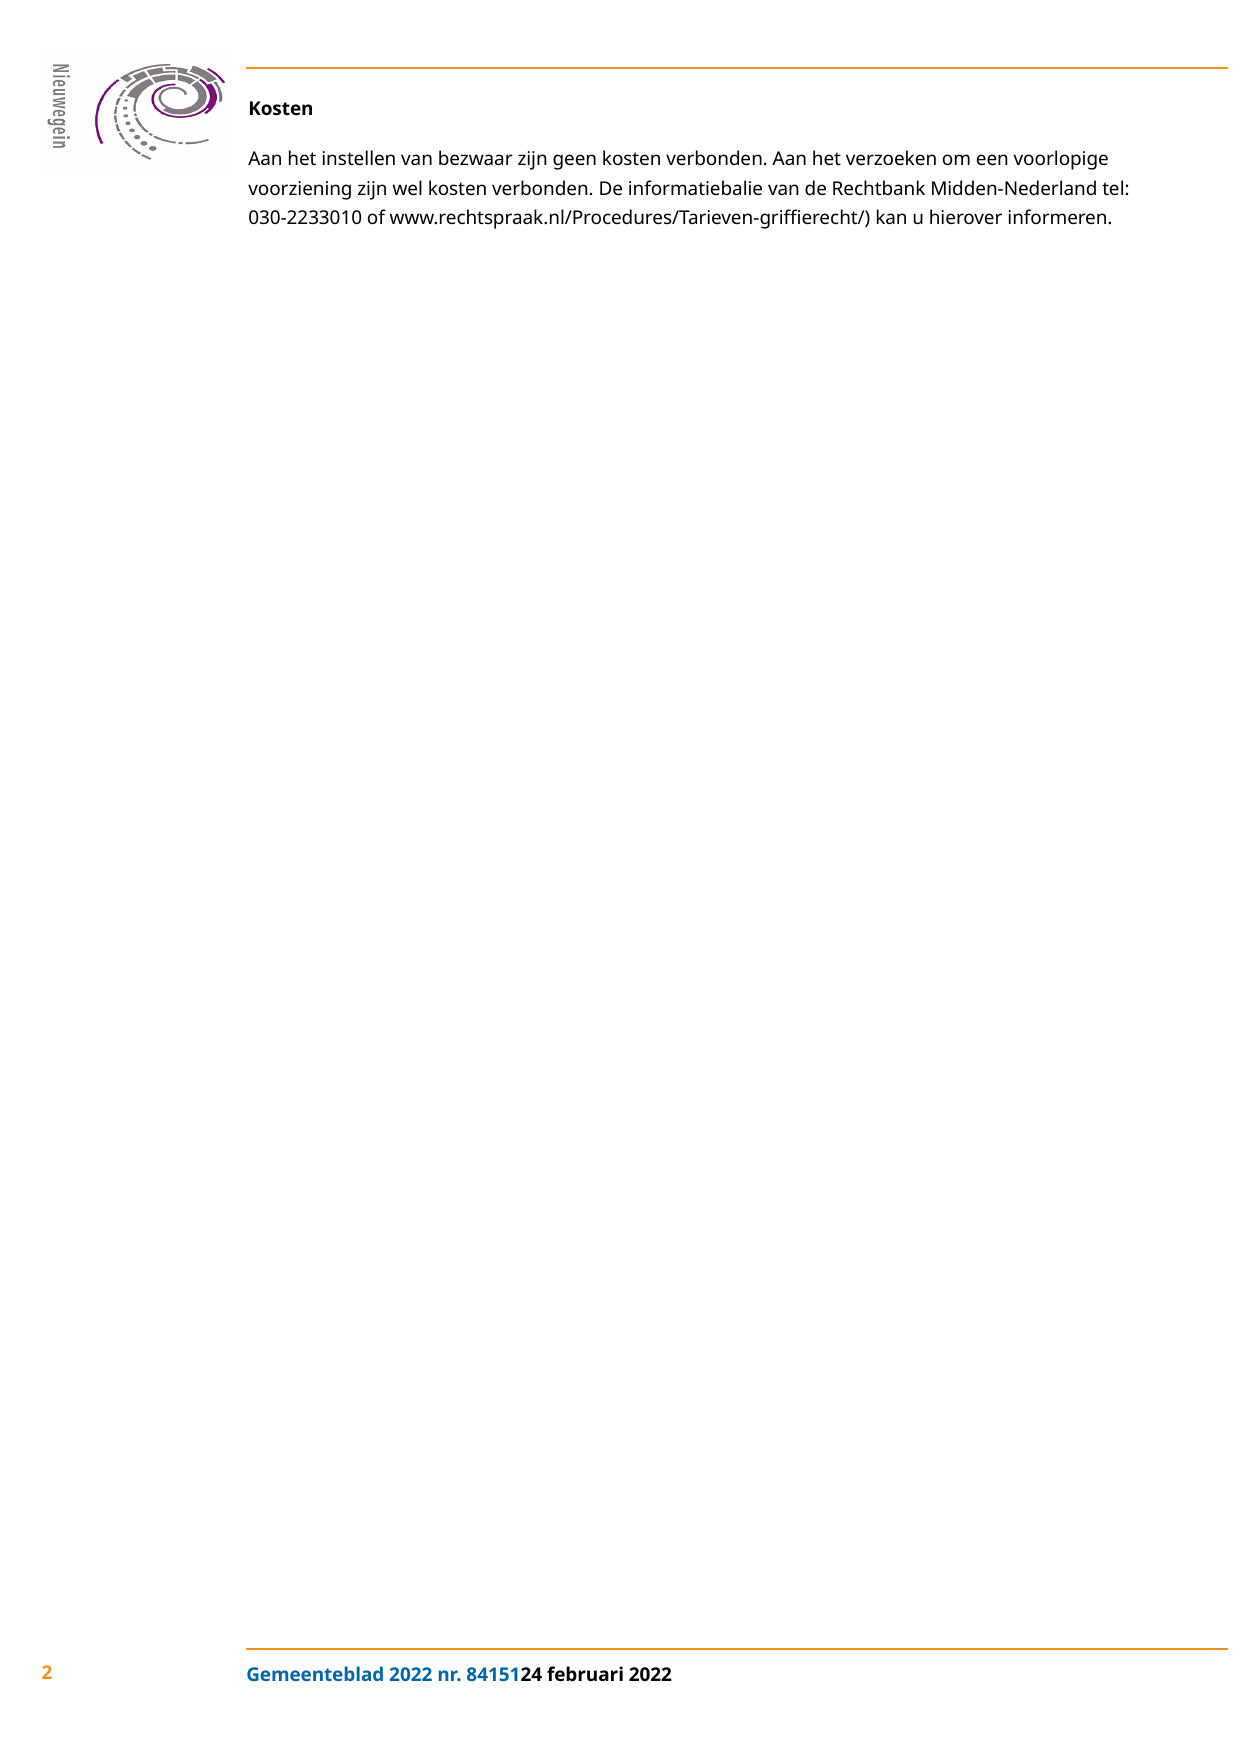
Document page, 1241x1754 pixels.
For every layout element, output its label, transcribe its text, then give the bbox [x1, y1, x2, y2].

text Kosten [248, 95, 1152, 121]
text Aan het instellen van bezwaar zijn geen kosten verbonden. Aan het verzoeken om een voorlopige voorziening zijn wel kosten verbonden. De informatiebalie van de Rechtbank Midden-Nederland tel: 030-2233010 of www.rechtspraak.nl/Procedures/Tarieven-griffierecht/) kan u hierover informeren. [248, 145, 1152, 230]
picture [41, 47, 231, 172]
